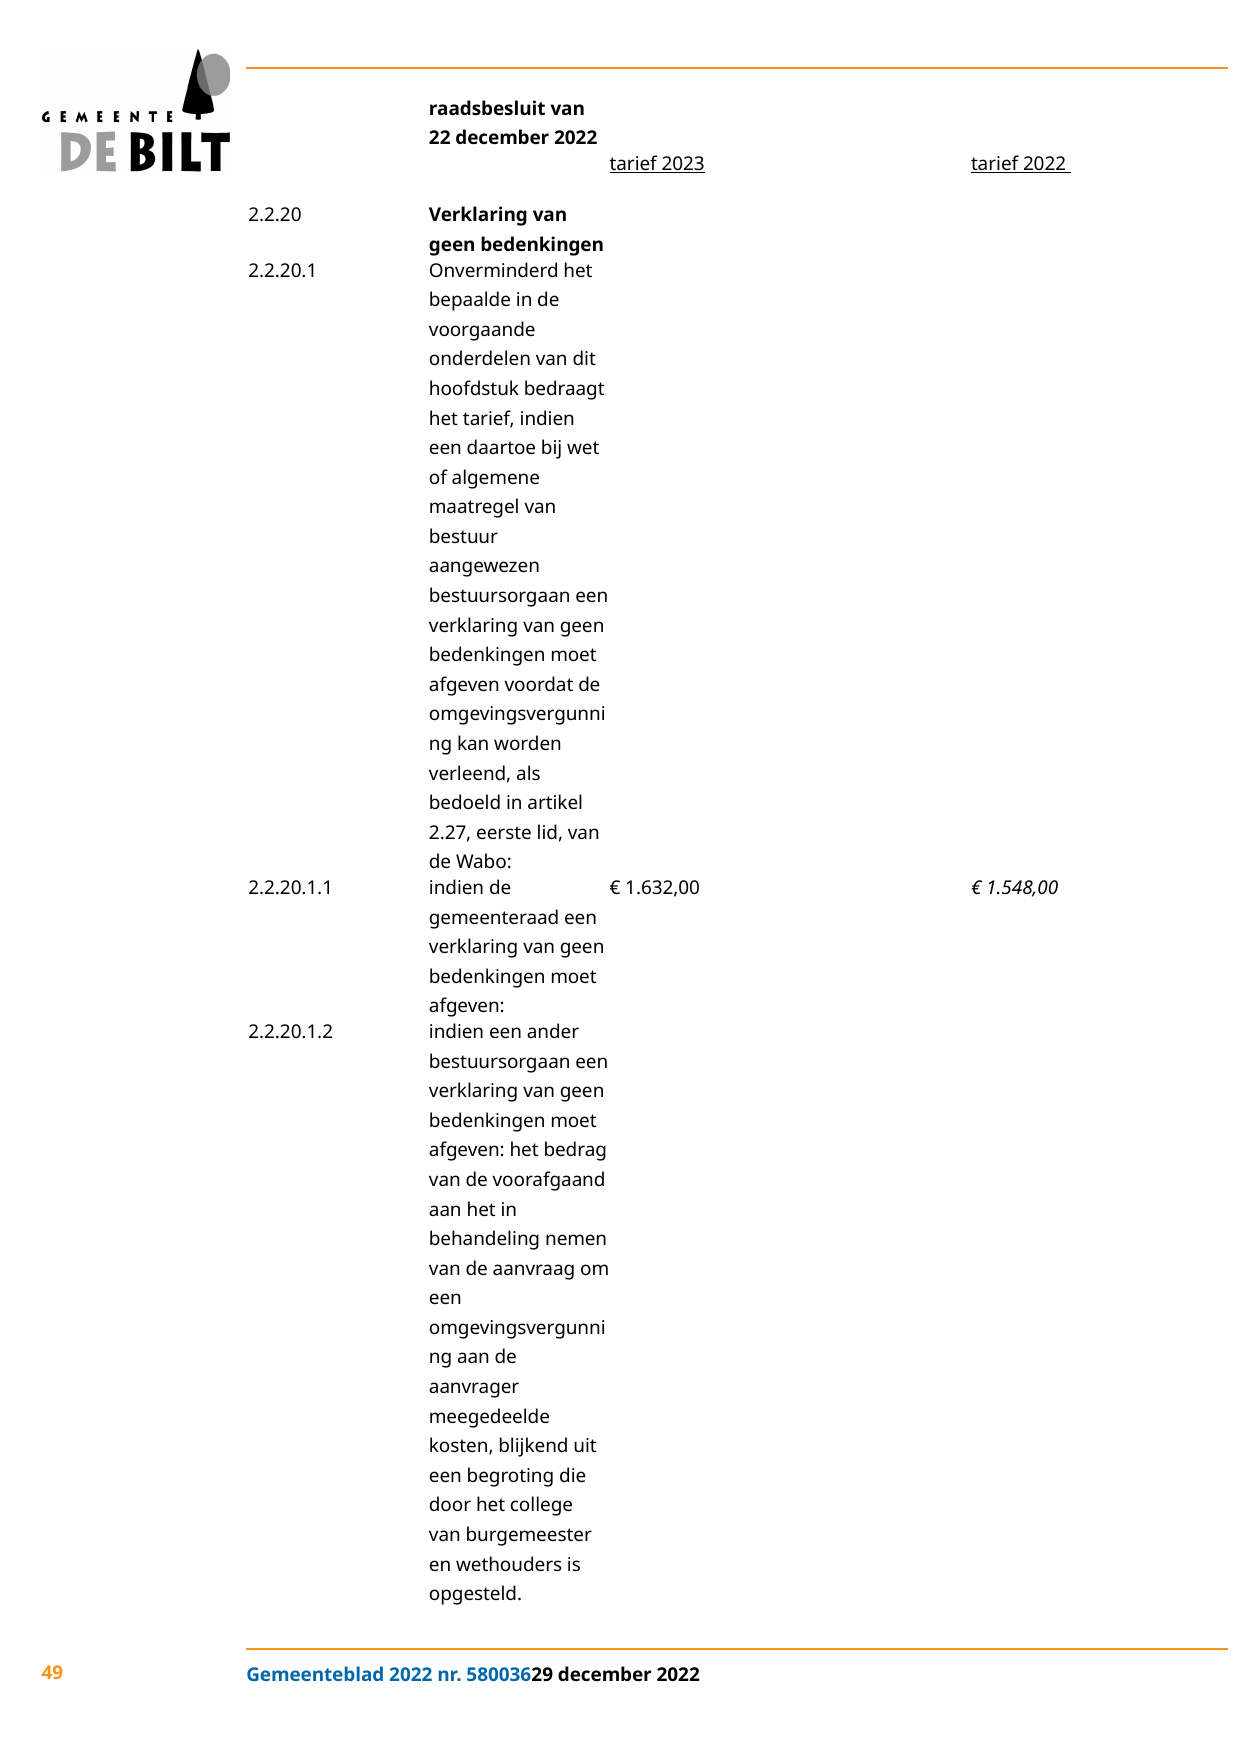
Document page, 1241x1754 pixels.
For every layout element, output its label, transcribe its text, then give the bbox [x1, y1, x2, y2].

table_cell tarief 2023 [609, 150, 971, 176]
table_header [248, 95, 429, 150]
table_cell [609, 1018, 971, 1606]
table_header [609, 95, 1152, 150]
table_cell [609, 202, 971, 257]
table_cell [429, 150, 609, 176]
table_cell € 1.632,00 [609, 874, 971, 1018]
table_cell [971, 257, 1152, 874]
table_cell indien een ander bestuursorgaan een verklaring van geen bedenkingen moet afgeven: het bedrag van de voorafgaand aan het in behandeling nemen van de aanvraag om een omgevingsvergunning aan de aanvrager meegedeelde kosten, blijkend uit een begroting die door het college van burgemeester en wethouders is opgesteld. [429, 1018, 609, 1606]
table_cell 2.2.20 [248, 202, 429, 257]
table_cell 2.2.20.1.1 [248, 874, 429, 1018]
picture [41, 47, 231, 172]
table_cell [971, 176, 1152, 202]
table_cell Verklaring van geen bedenkingen [429, 202, 609, 257]
table_cell tarief 2022 [971, 150, 1152, 176]
table_cell [971, 1018, 1152, 1606]
table_cell [248, 176, 429, 202]
table_cell 2.2.20.1 [248, 257, 429, 874]
table_cell [609, 176, 971, 202]
table_cell [609, 257, 971, 874]
table_header raadsbesluit van 22 december 2022 [429, 95, 609, 150]
table_cell € 1.548,00 [971, 874, 1152, 1018]
table_cell indien de gemeenteraad een verklaring van geen bedenkingen moet afgeven: [429, 874, 609, 1018]
table_cell [429, 176, 609, 202]
table_cell Onverminderd het bepaalde in de voorgaande onderdelen van dit hoofdstuk bedraagt het tarief, indien een daartoe bij wet of algemene maatregel van bestuur aangewezen bestuursorgaan een verklaring van geen bedenkingen moet afgeven voordat de omgevingsvergunning kan worden verleend, als bedoeld in artikel 2.27, eerste lid, van de Wabo: [429, 257, 609, 874]
table_cell [971, 202, 1152, 257]
table_cell [248, 150, 429, 176]
table_cell 2.2.20.1.2 [248, 1018, 429, 1606]
